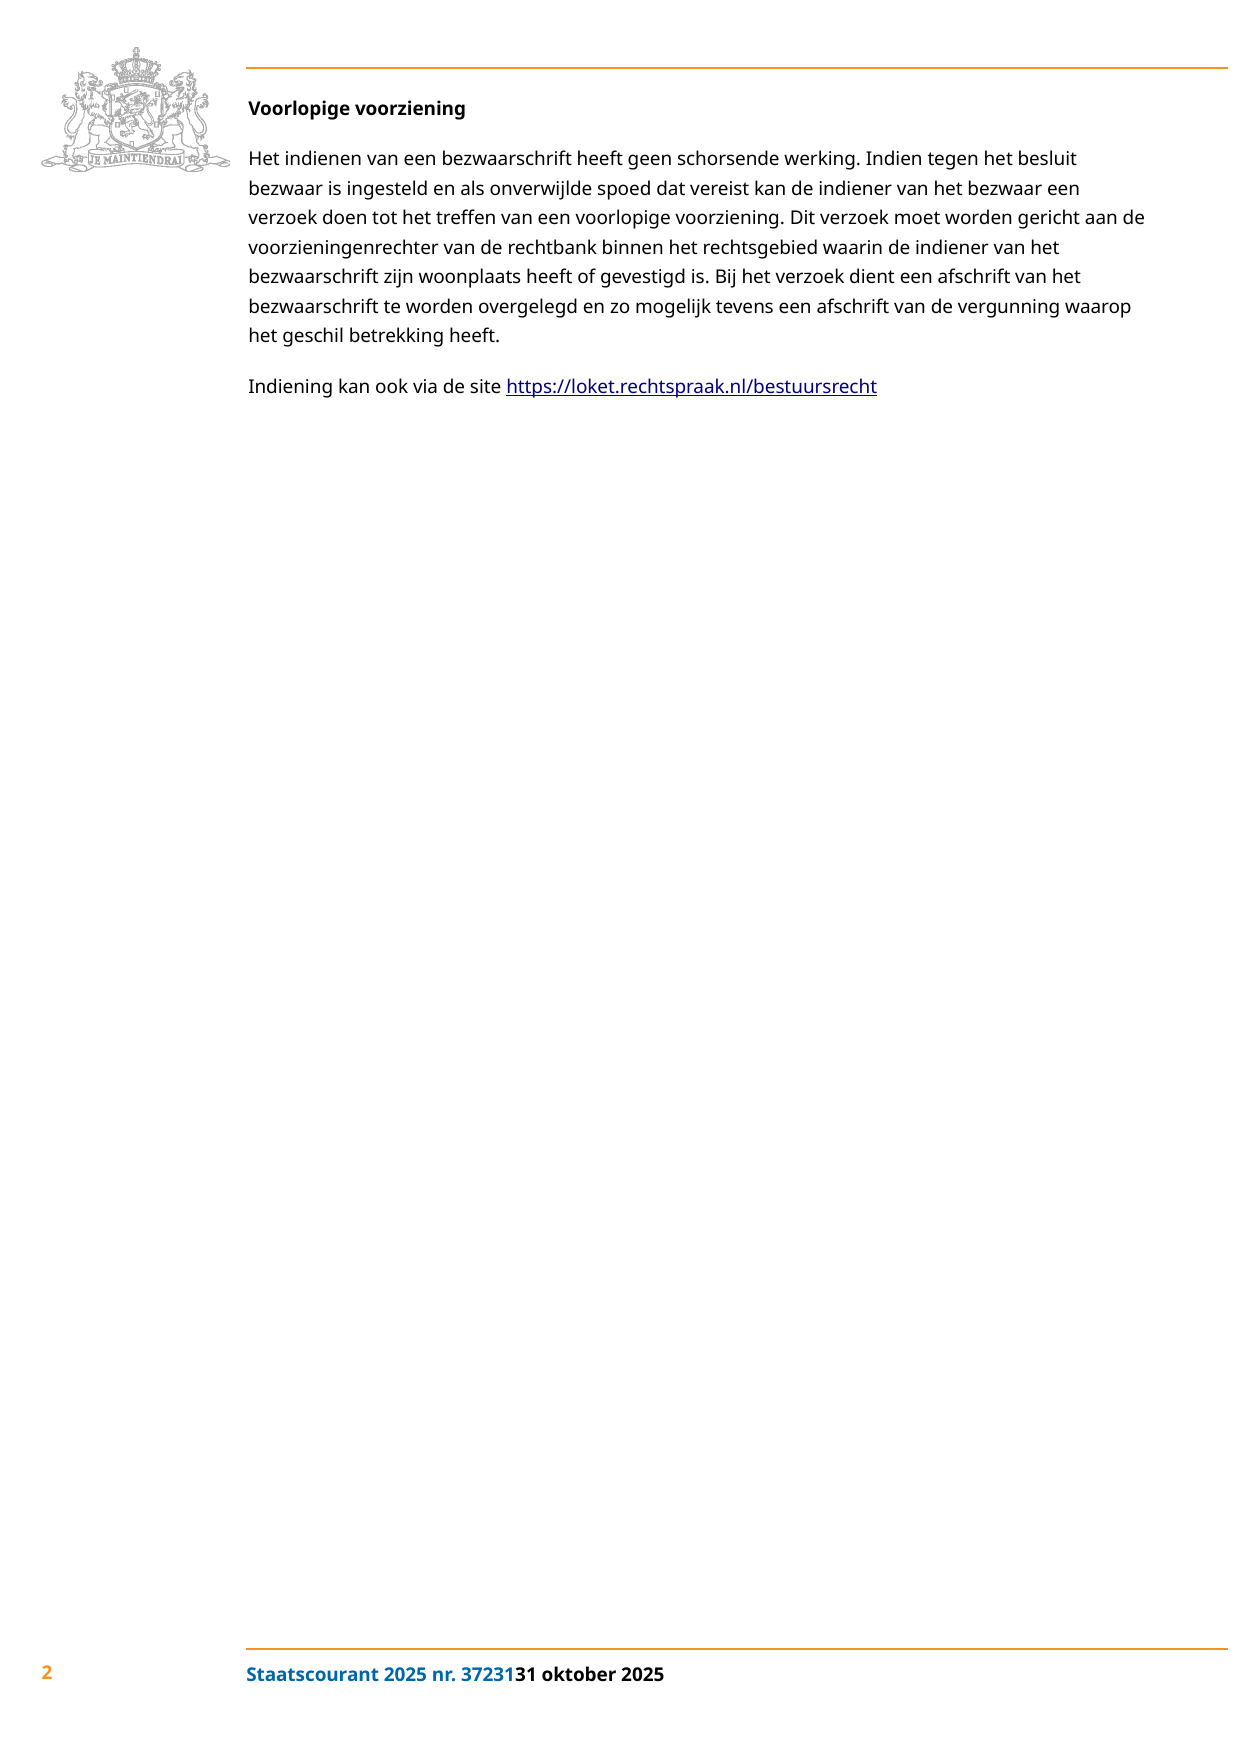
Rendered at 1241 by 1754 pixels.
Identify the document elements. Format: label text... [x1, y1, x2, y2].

picture [41, 47, 231, 172]
text Het indienen van een bezwaarschrift heeft geen schorsende werking. Indien tegen het besluit bezwaar is ingesteld en als onverwijlde spoed dat vereist kan de indiener van het bezwaar een verzoek doen tot het treffen van een voorlopige voorziening. Dit verzoek moet worden gericht aan de voorzieningenrechter van de rechtbank binnen het rechtsgebied waarin de indiener van het bezwaarschrift zijn woonplaats heeft of gevestigd is. Bij het verzoek dient een afschrift van het bezwaarschrift te worden overgelegd en zo mogelijk tevens een afschrift van de vergunning waarop het geschil betrekking heeft. [248, 145, 1152, 348]
text Indiening kan ook via de site https://loket.rechtspraak.nl/bestuursrecht [248, 373, 1152, 399]
text Voorlopige voorziening [248, 95, 1152, 121]
